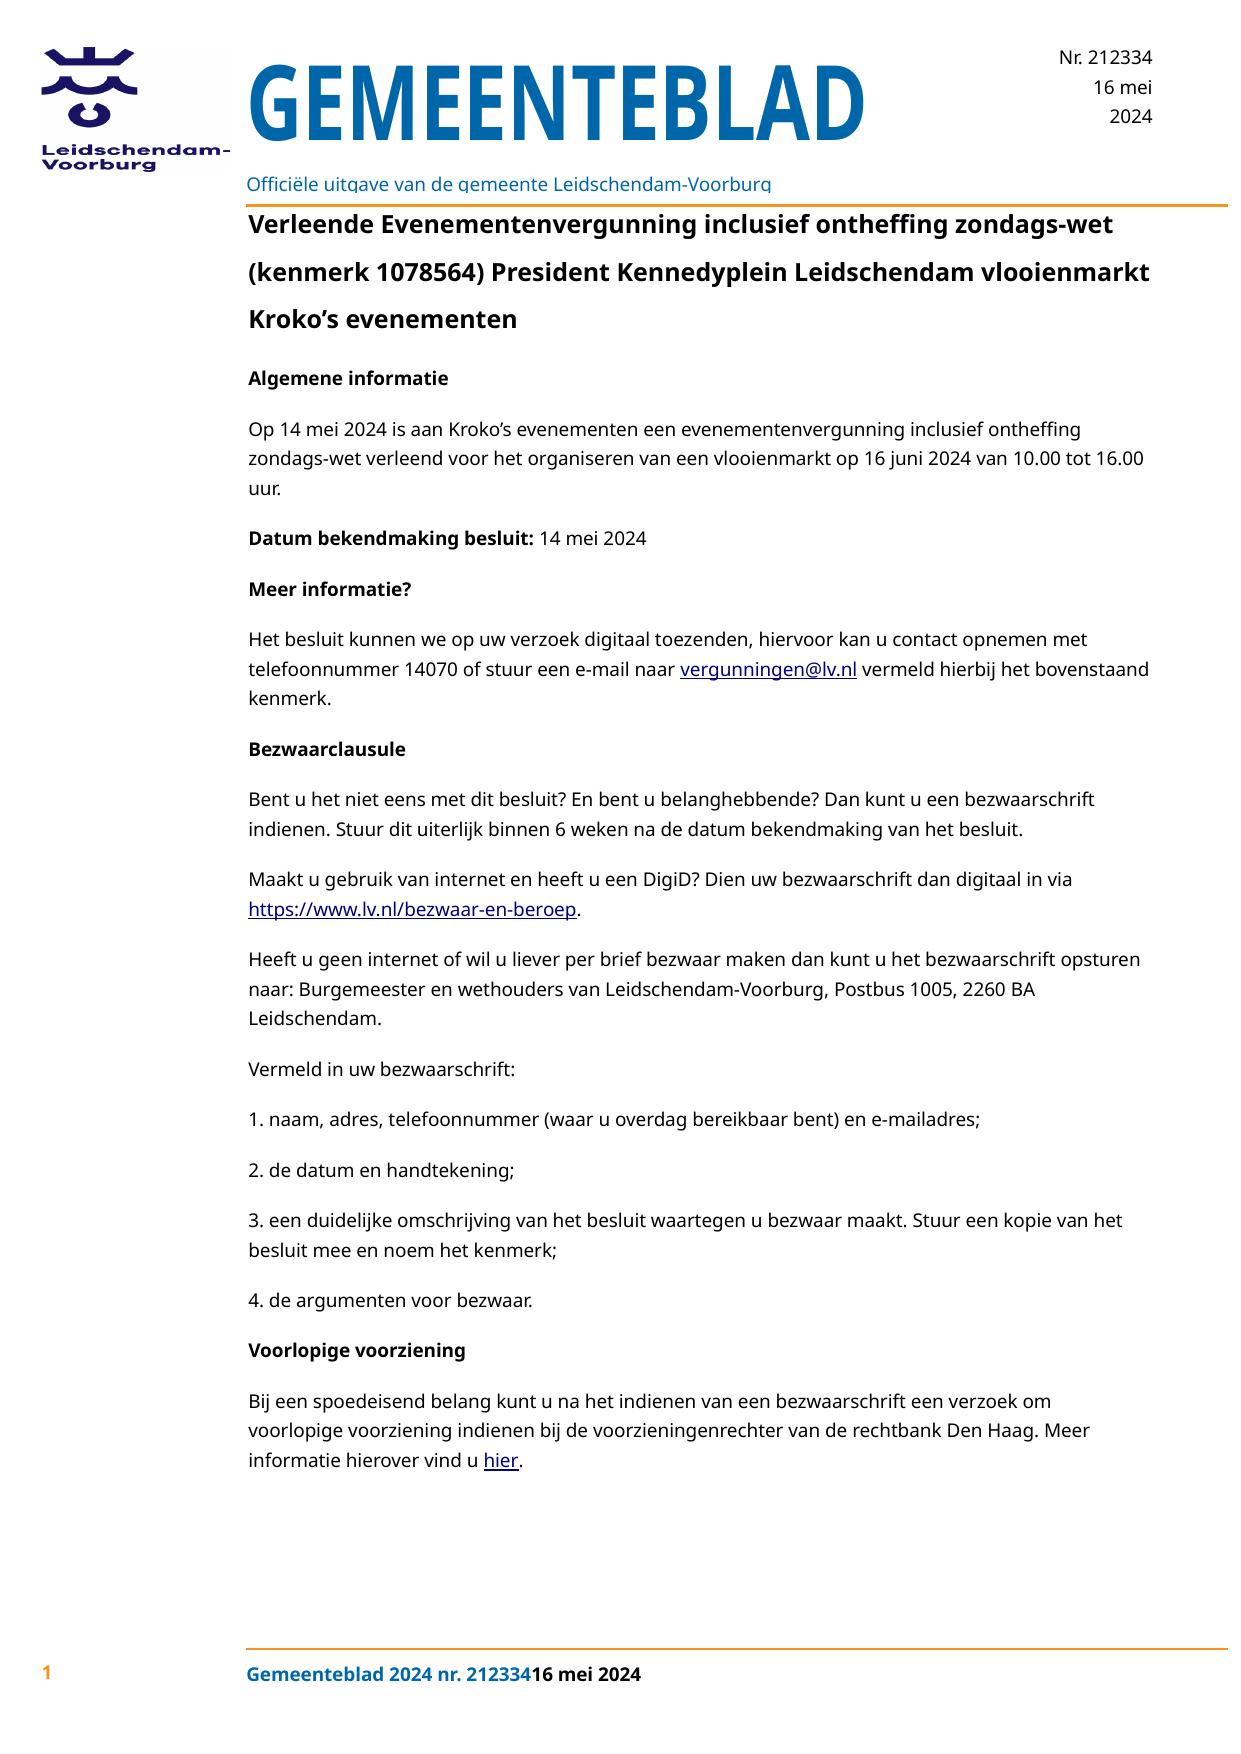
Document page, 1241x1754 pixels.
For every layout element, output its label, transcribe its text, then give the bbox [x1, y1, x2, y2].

text Algemene informatie [248, 366, 1152, 391]
text Heeft u geen internet of wil u liever per brief bezwaar maken dan kunt u het bezwaarschrift opsturen naar: Burgemeester en wethouders van Leidschendam-Voorburg, Postbus 1005, 2260 BA Leidschendam. [248, 946, 1152, 1031]
text Bezwaarclausule [248, 736, 1152, 762]
text Bent u het niet eens met dit besluit? En bent u belanghebbende? Dan kunt u een bezwaarschrift indienen. Stuur dit uiterlijk binnen 6 weken na de datum bekendmaking van het besluit. [248, 786, 1152, 842]
text Op 14 mei 2024 is aan Kroko’s evenementen een evenementenvergunning inclusief ontheffing zondags-wet verleend voor het organiseren van een vlooienmarkt op 16 juni 2024 van 10.00 tot 16.00 uur. [248, 416, 1152, 501]
text Verleende Evenementenvergunning inclusief ontheffing zondags-wet (kenmerk 1078564) President Kennedyplein Leidschendam vlooienmarkt Kroko’s evenementen [248, 207, 1152, 336]
text 1. naam, adres, telefoonnummer (waar u overdag bereikbaar bent) en e-mailadres; [248, 1106, 1152, 1132]
text Het besluit kunnen we op uw verzoek digitaal toezenden, hiervoor kan u contact opnemen met telefoonnummer 14070 of stuur een e-mail naar vergunningen@lv.nl vermeld hierbij het bovenstaand kenmerk. [248, 626, 1152, 711]
text Voorlopige voorziening [248, 1338, 1152, 1363]
text Maakt u gebruik van internet en heeft u een DigiD? Dien uw bezwaarschrift dan digitaal in via https://www.lv.nl/bezwaar-en-beroep. [248, 866, 1152, 922]
text Datum bekendmaking besluit: 14 mei 2024 [248, 526, 1152, 551]
text Vermeld in uw bezwaarschrift: [248, 1056, 1152, 1082]
text Meer informatie? [248, 576, 1152, 602]
text 3. een duidelijke omschrijving van het besluit waartegen u bezwaar maakt. Stuur een kopie van het besluit mee en noem het kenmerk; [248, 1207, 1152, 1262]
text 2. de datum en handtekening; [248, 1157, 1152, 1182]
text Bij een spoedeisend belang kunt u na het indienen van een bezwaarschrift een verzoek om voorlopige voorziening indienen bij de voorzieningenrechter van de rechtbank Den Haag. Meer informatie hierover vind u hier. [248, 1388, 1152, 1473]
text 4. de argumenten voor bezwaar. [248, 1287, 1152, 1313]
picture [41, 47, 231, 172]
